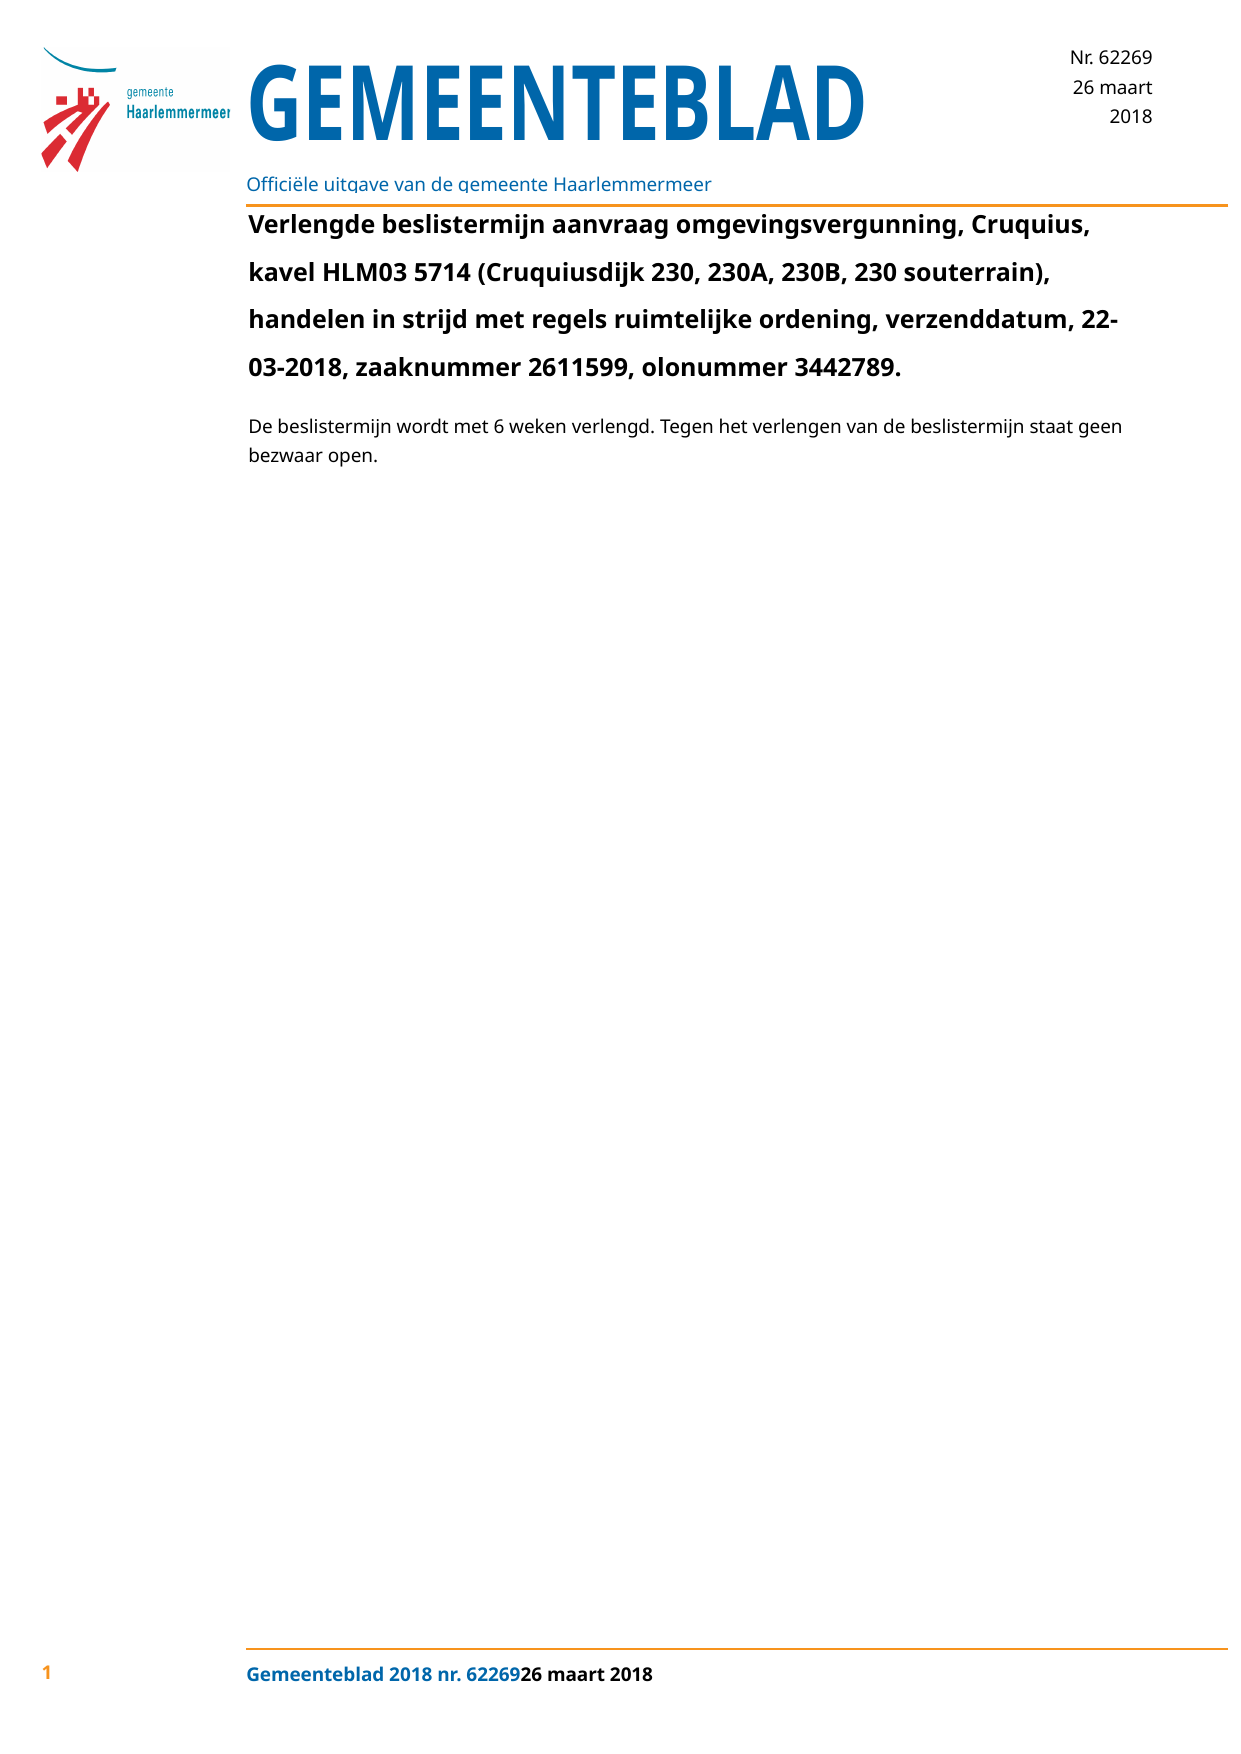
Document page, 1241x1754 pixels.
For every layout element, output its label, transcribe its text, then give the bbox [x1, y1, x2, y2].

picture [41, 47, 231, 172]
text De beslistermijn wordt met 6 weken verlengd. Tegen het verlengen van de beslistermijn staat geen bezwaar open. [248, 413, 1152, 468]
text Verlengde beslistermijn aanvraag omgevingsvergunning, Cruquius, kavel HLM03 5714 (Cruquiusdijk 230, 230A, 230B, 230 souterrain), handelen in strijd met regels ruimtelijke ordening, verzenddatum, 22-03-2018, zaaknummer 2611599, olonummer 3442789. [248, 207, 1152, 384]
